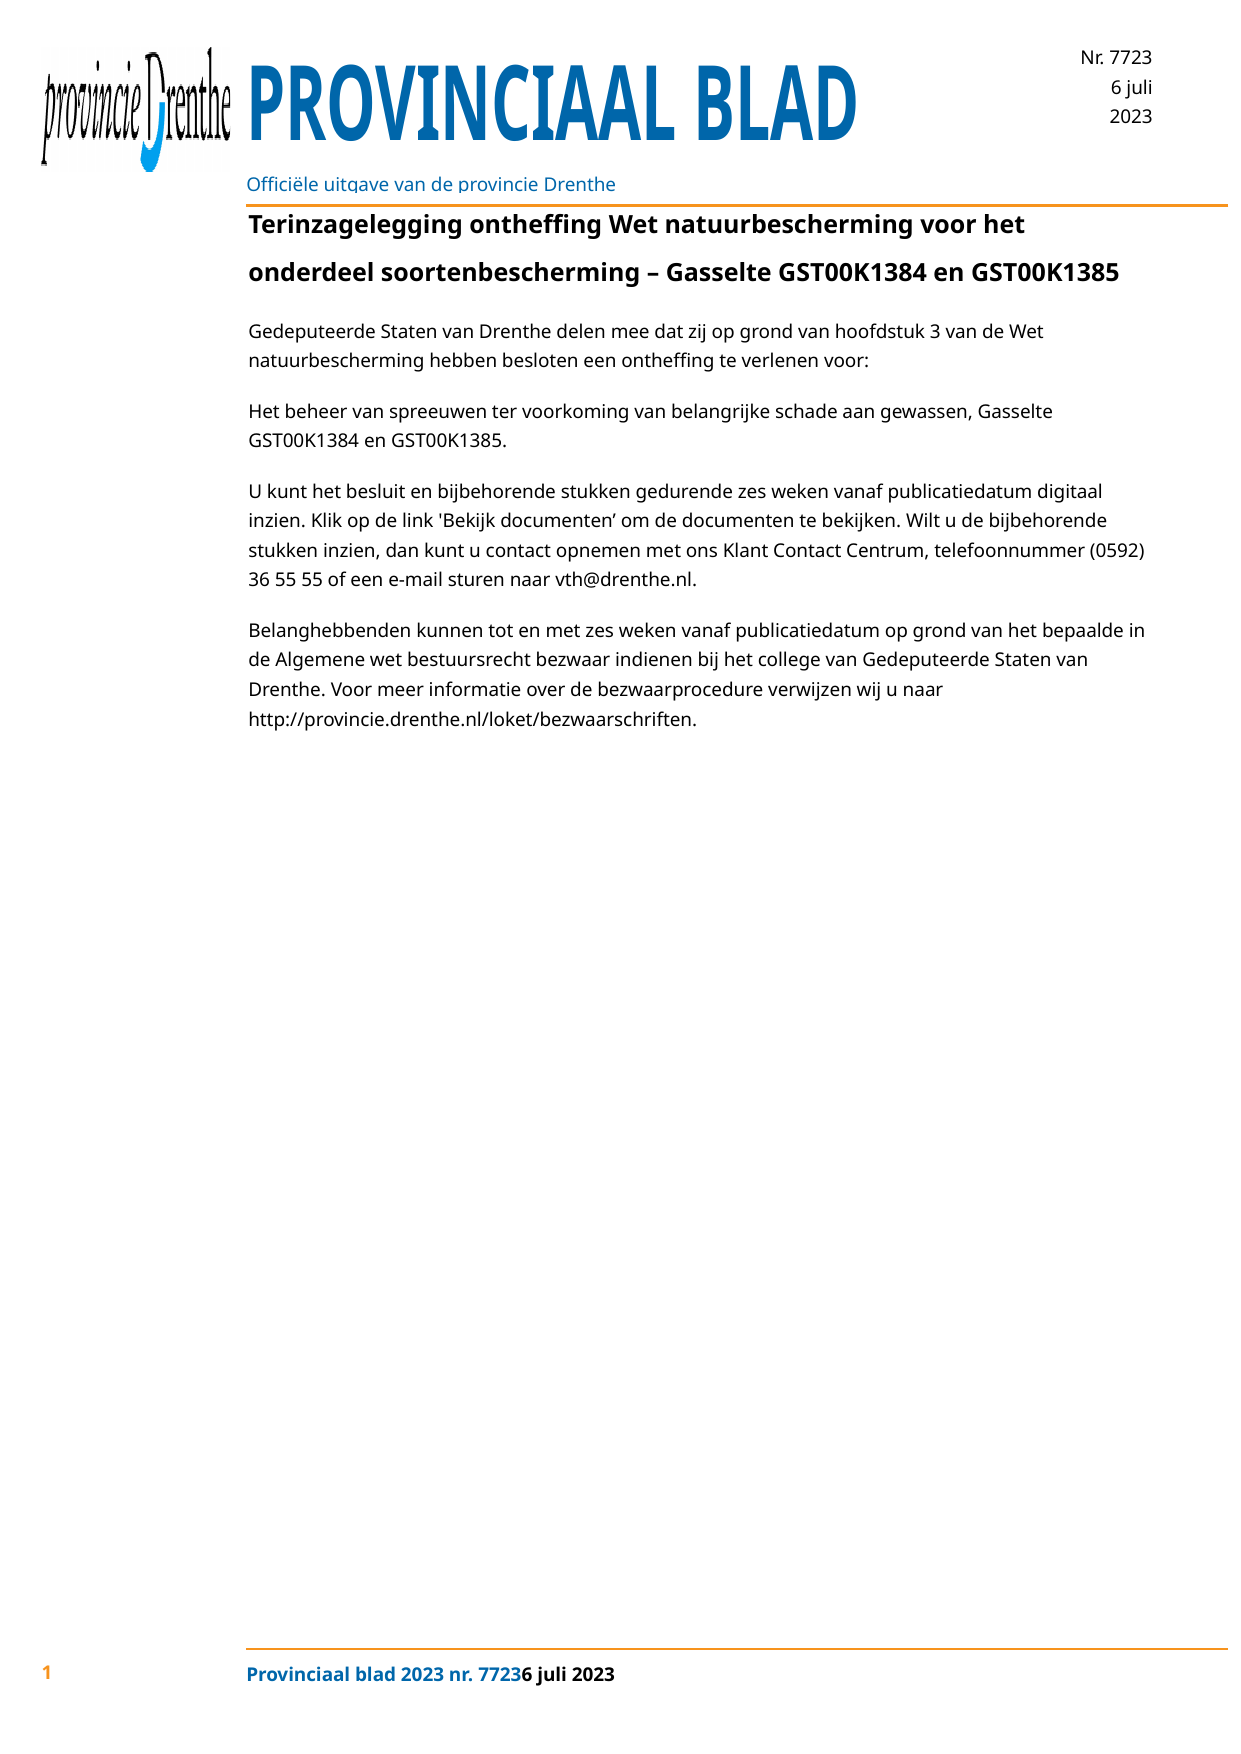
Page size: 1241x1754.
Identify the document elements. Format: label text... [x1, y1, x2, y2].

picture [41, 47, 231, 172]
text Belanghebbenden kunnen tot en met zes weken vanaf publicatiedatum op grond van het bepaalde in de Algemene wet bestuursrecht bezwaar indienen bij het college van Gedeputeerde Staten van Drenthe. Voor meer informatie over de bezwaarprocedure verwijzen wij u naar http://provincie.drenthe.nl/loket/bezwaarschriften. [248, 617, 1152, 732]
text Gedeputeerde Staten van Drenthe delen mee dat zij op grond van hoofdstuk 3 van de Wet natuurbescherming hebben besloten een ontheffing te verlenen voor: [248, 318, 1152, 373]
text Het beheer van spreeuwen ter voorkoming van belangrijke schade aan gewassen, Gasselte GST00K1384 en GST00K1385. [248, 398, 1152, 453]
text U kunt het besluit en bijbehorende stukken gedurende zes weken vanaf publicatiedatum digitaal inzien. Klik op de link 'Bekijk documenten’ om de documenten te bekijken. Wilt u de bijbehorende stukken inzien, dan kunt u contact opnemen met ons Klant Contact Centrum, telefoonnummer (0592) 36 55 55 of een e-mail sturen naar vth@drenthe.nl. [248, 478, 1152, 592]
text Terinzagelegging ontheffing Wet natuurbescherming voor het onderdeel soortenbescherming – Gasselte GST00K1384 en GST00K1385 [248, 207, 1152, 288]
